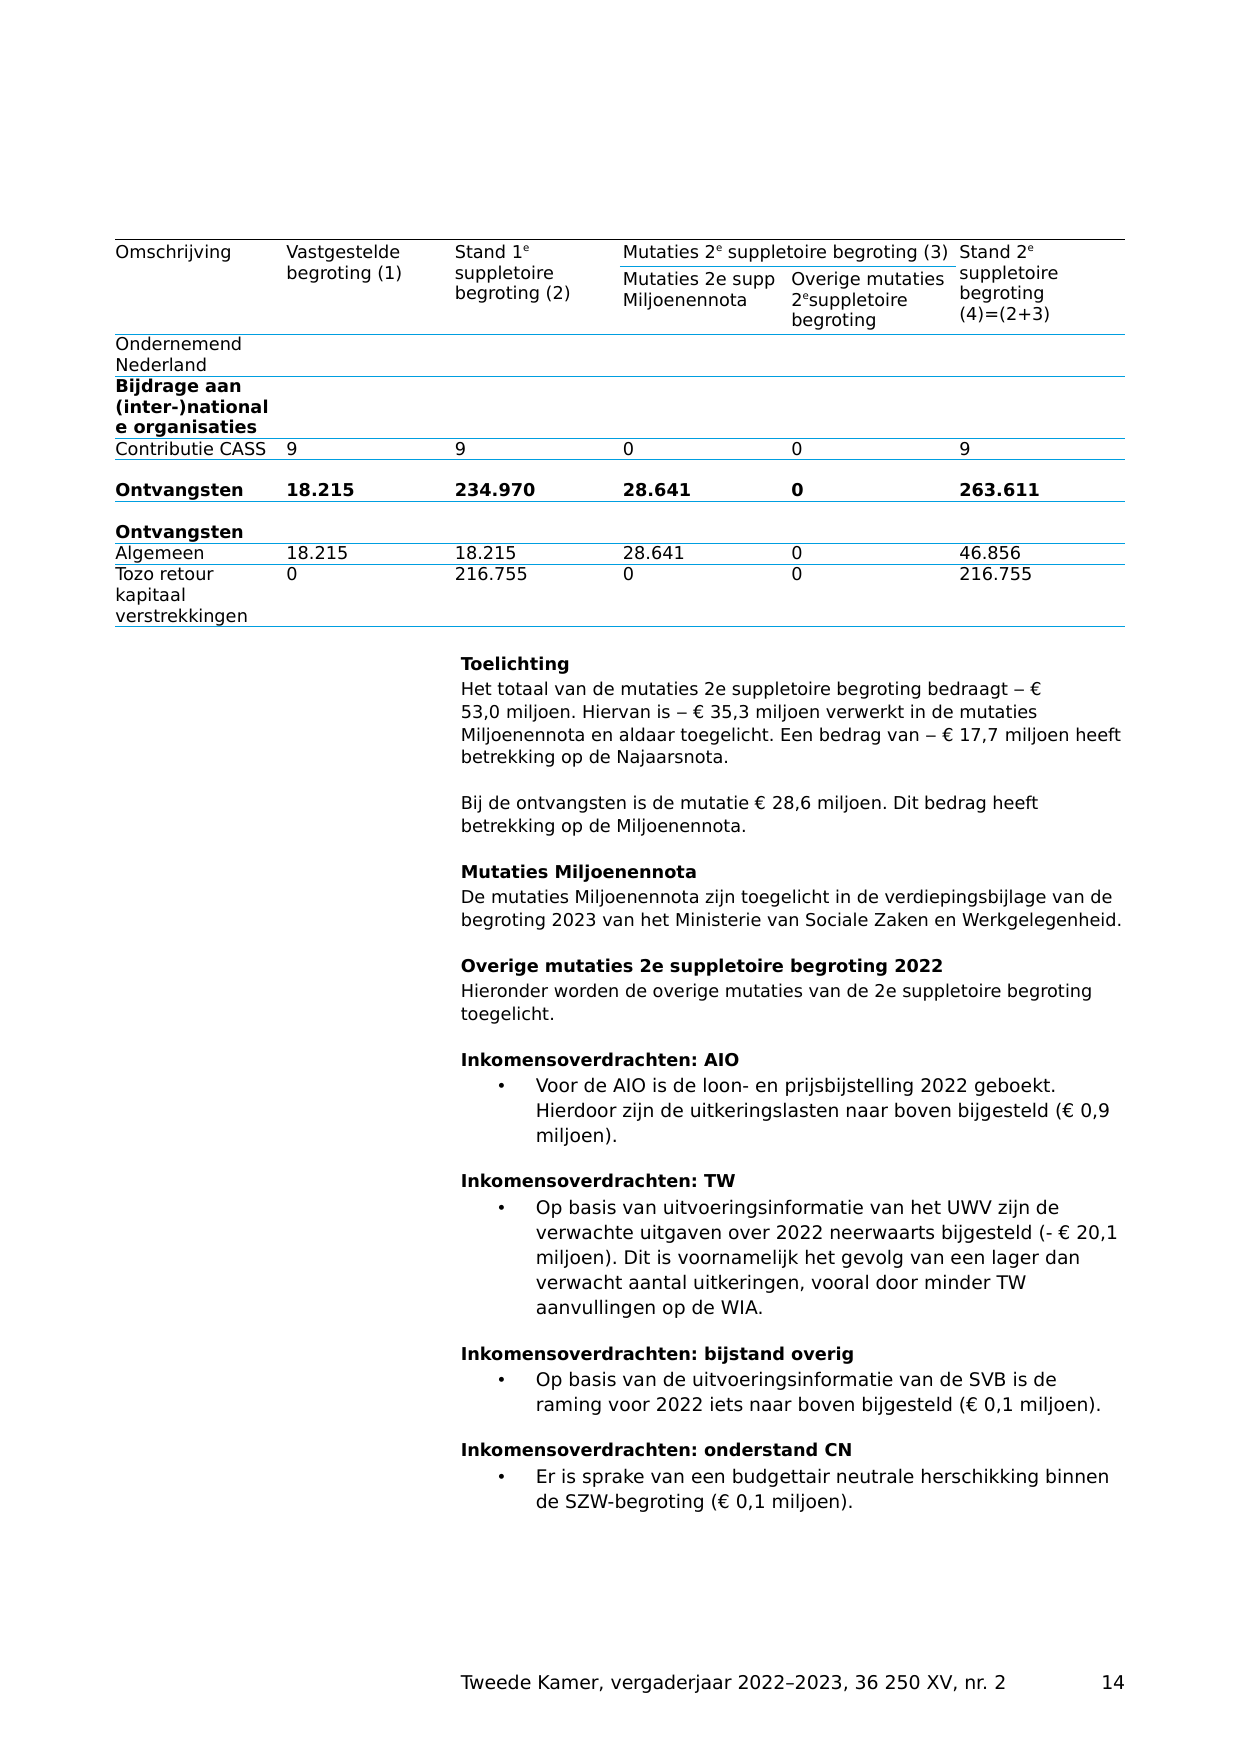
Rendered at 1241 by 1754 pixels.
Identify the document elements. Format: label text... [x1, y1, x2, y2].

table_cell 9 [452, 439, 620, 459]
table_cell Stand 1e suppletoire begroting (2) [452, 240, 620, 334]
table_cell [452, 335, 620, 376]
table_cell Contributie CASS [115, 439, 283, 459]
text Het totaal van de mutaties 2e suppletoire begroting bedraagt ‒ € 53,0 miljoen. Hiervan is ‒ € 35,3 miljoen verwerkt in de mutaties Miljoenennota en aldaar toegelicht. Een bedrag van ‒ € 17,7 miljoen heeft betrekking op de Najaarsnota. [461, 677, 1125, 768]
text Toelichting [461, 652, 1125, 675]
table_cell 234.970 [452, 480, 620, 501]
table_cell Tozo retour kapitaal verstrekkingen [115, 565, 283, 626]
table_cell [283, 502, 452, 522]
table_cell [283, 377, 452, 438]
table_cell Mutaties 2e supp Miljoenennota [620, 267, 788, 334]
table_cell [788, 460, 956, 480]
text Inkomensoverdrachten: TW [461, 1169, 1125, 1192]
list Op basis van uitvoeringsinformatie van het UWV zijn de verwachte uitgaven over 2022 neerwaarts bijgesteld (- € 20,1 miljoen). Dit is voornamelijk het gevolg van een lager dan verwacht aantal uitkeringen, vooral door minder TW aanvullingen op de WIA. [498, 1194, 1125, 1319]
table_cell 0 [620, 439, 788, 459]
table_cell 18.215 [452, 544, 620, 564]
table_cell Algemeen [115, 544, 283, 564]
text Hieronder worden de overige mutaties van de 2e suppletoire begroting toegelicht. [461, 979, 1125, 1025]
table_cell 28.641 [620, 480, 788, 501]
table_cell Overige mutaties 2esuppletoire begroting [788, 267, 956, 334]
table_cell [620, 502, 788, 522]
table_header Tabel 10 Budgettaire gevolgen van beleid artikel 2 Bijstand, Participatiewet en Toeslagenwet (bedragen x € 1.000) [115, 191, 1125, 239]
table_cell 28.641 [620, 544, 788, 564]
table_cell Omschrijving [115, 240, 283, 334]
table_cell [788, 502, 956, 522]
table_cell [452, 460, 620, 480]
table_cell [452, 522, 620, 543]
table_cell [452, 502, 620, 522]
text Inkomensoverdrachten: onderstand CN [461, 1438, 1125, 1461]
text Inkomensoverdrachten: bijstand overig [461, 1342, 1125, 1364]
table_cell Vastgestelde begroting (1) [283, 240, 452, 334]
table_cell 0 [788, 565, 956, 626]
table_cell [956, 522, 1125, 543]
table_cell [956, 377, 1125, 438]
table_cell 9 [283, 439, 452, 459]
list Voor de AIO is de loon- en prijsbijstelling 2022 geboekt. Hierdoor zijn de uitkeringslasten naar boven bijgesteld (€ 0,9 miljoen). [498, 1073, 1125, 1148]
table_cell Mutaties 2e suppletoire begroting (3) [620, 240, 956, 266]
table_cell Ontvangsten [115, 480, 283, 501]
table_cell 216.755 [956, 565, 1125, 626]
table_cell 46.856 [956, 544, 1125, 564]
table_cell 263.611 [956, 480, 1125, 501]
table_cell [788, 335, 956, 376]
table_cell [283, 335, 452, 376]
table_cell [956, 335, 1125, 376]
table_cell [956, 502, 1125, 522]
table_cell Ontvangsten [115, 522, 283, 543]
text Overige mutaties 2e suppletoire begroting 2022 [461, 954, 1125, 977]
table_cell 18.215 [283, 480, 452, 501]
table_cell 9 [956, 439, 1125, 459]
list Er is sprake van een budgettair neutrale herschikking binnen de SZW-begroting (€ 0,1 miljoen). [498, 1463, 1125, 1513]
text De mutaties Miljoenennota zijn toegelicht in de verdiepingsbijlage van de begroting 2023 van het Ministerie van Sociale Zaken en Werkgelegenheid. [461, 885, 1125, 931]
table_cell 18.215 [283, 544, 452, 564]
table_cell [283, 522, 452, 543]
table_cell [115, 460, 283, 480]
list Op basis van de uitvoeringsinformatie van de SVB is de raming voor 2022 iets naar boven bijgesteld (€ 0,1 miljoen). [498, 1367, 1125, 1417]
table_cell [956, 460, 1125, 480]
text Bij de ontvangsten is de mutatie € 28,6 miljoen. Dit bedrag heeft betrekking op de Miljoenennota. [461, 791, 1125, 837]
text Mutaties Miljoenennota [461, 860, 1125, 883]
table_cell Stand 2e suppletoire begroting (4)=(2+3) [956, 240, 1125, 334]
table_cell 0 [788, 480, 956, 501]
table_cell [283, 460, 452, 480]
table_cell [452, 377, 620, 438]
table_cell Bijdrage aan (inter-)nationale organisaties [115, 377, 283, 438]
table_cell Ondernemend Nederland [115, 335, 283, 376]
table_cell [115, 502, 283, 522]
table_cell 0 [283, 565, 452, 626]
text Inkomensoverdrachten: AIO [461, 1048, 1125, 1071]
table_cell [620, 522, 788, 543]
table_cell [620, 377, 788, 438]
table_cell 0 [620, 565, 788, 626]
table_cell 216.755 [452, 565, 620, 626]
table_cell [788, 522, 956, 543]
table_cell 0 [788, 439, 956, 459]
table_cell [620, 460, 788, 480]
table_cell [620, 335, 788, 376]
table_cell [788, 377, 956, 438]
table_cell 0 [788, 544, 956, 564]
